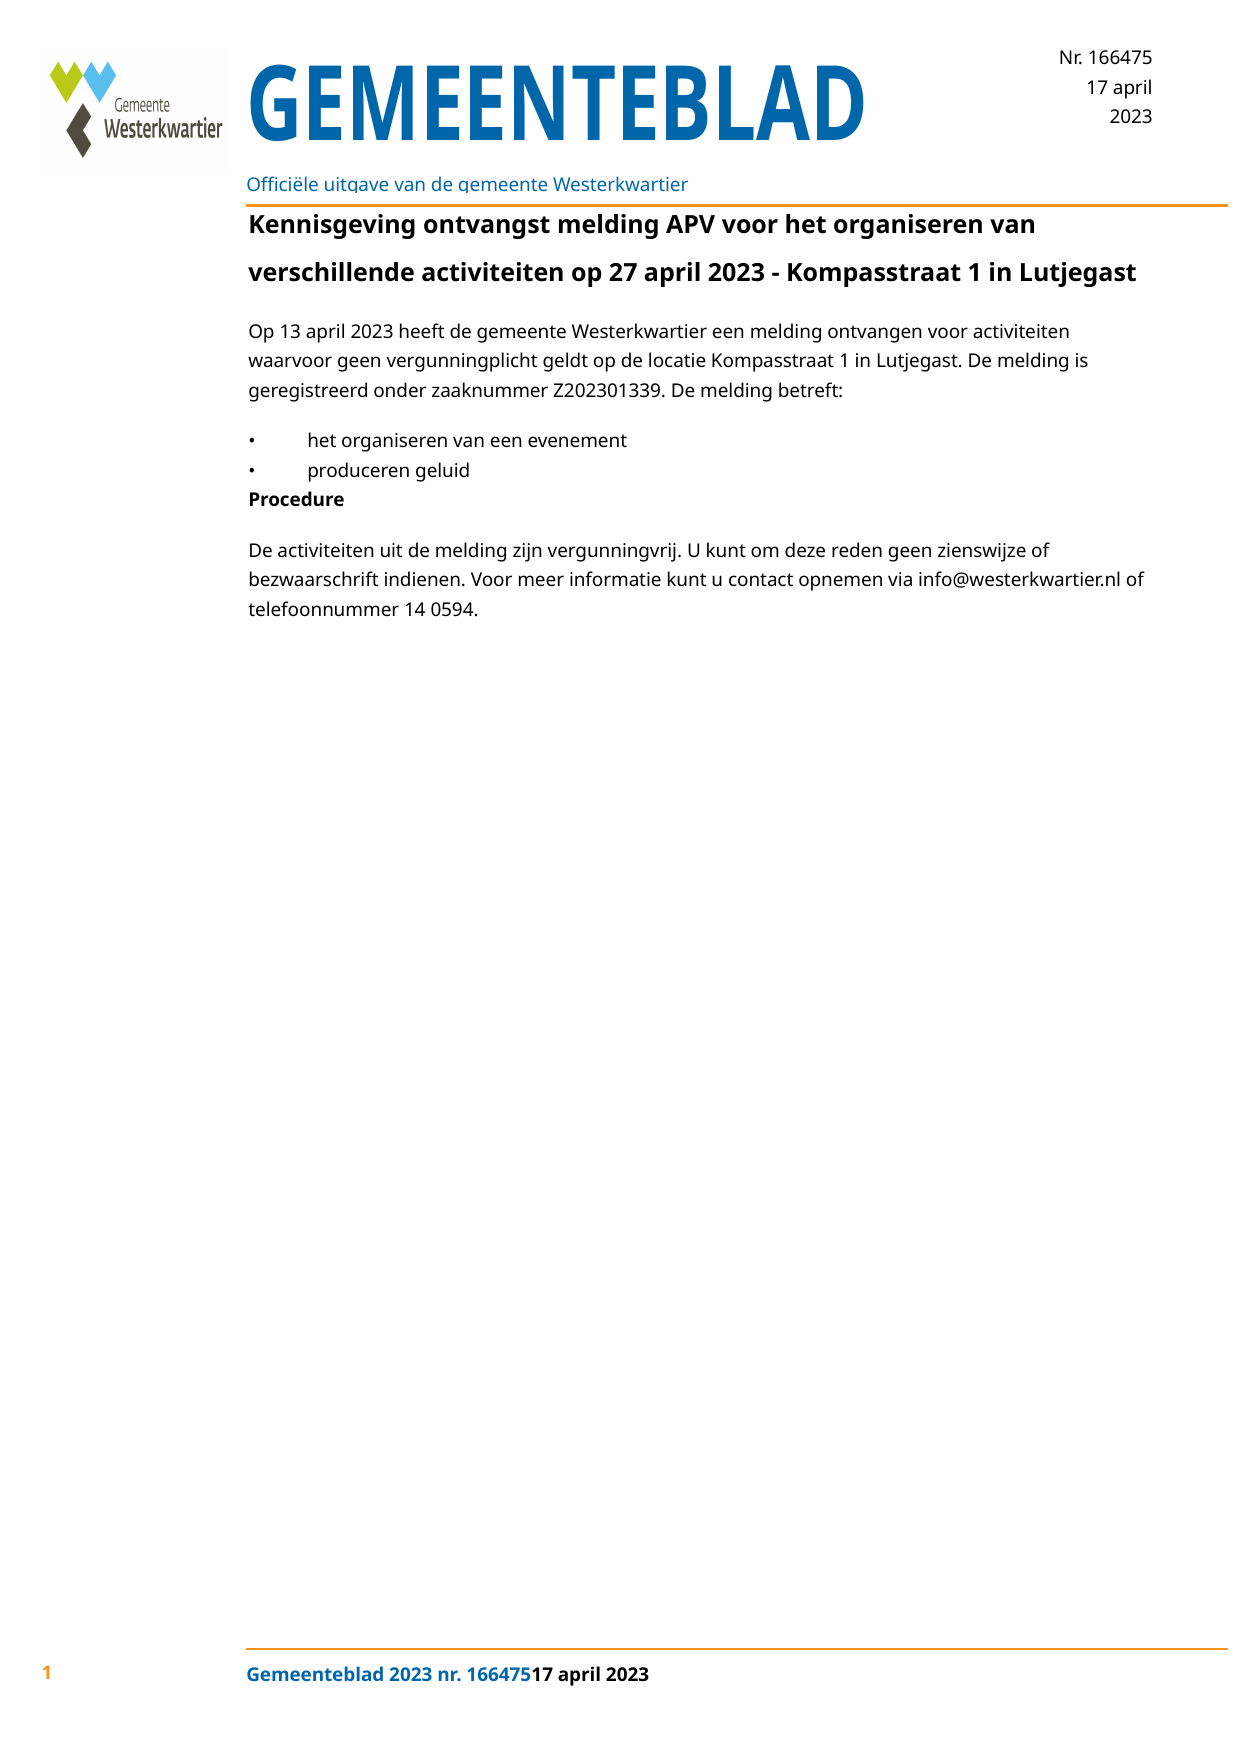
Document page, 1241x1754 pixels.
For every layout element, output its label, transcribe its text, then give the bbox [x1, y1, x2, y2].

text Kennisgeving ontvangst melding APV voor het organiseren van verschillende activiteiten op 27 april 2023 - Kompasstraat 1 in Lutjegast [248, 207, 1152, 288]
list het organiseren van een evenement [248, 427, 1152, 453]
text De activiteiten uit de melding zijn vergunningvrij. U kunt om deze reden geen zienswijze of bezwaarschrift indienen. Voor meer informatie kunt u contact opnemen via info@westerkwartier.nl of telefoonnummer 14 0594. [248, 537, 1152, 622]
picture [41, 47, 231, 172]
list produceren geluid [248, 457, 1152, 483]
text Procedure [248, 487, 1152, 512]
text Op 13 april 2023 heeft de gemeente Westerkwartier een melding ontvangen voor activiteiten waarvoor geen vergunningplicht geldt op de locatie Kompasstraat 1 in Lutjegast. De melding is geregistreerd onder zaaknummer Z202301339. De melding betreft: [248, 318, 1152, 403]
